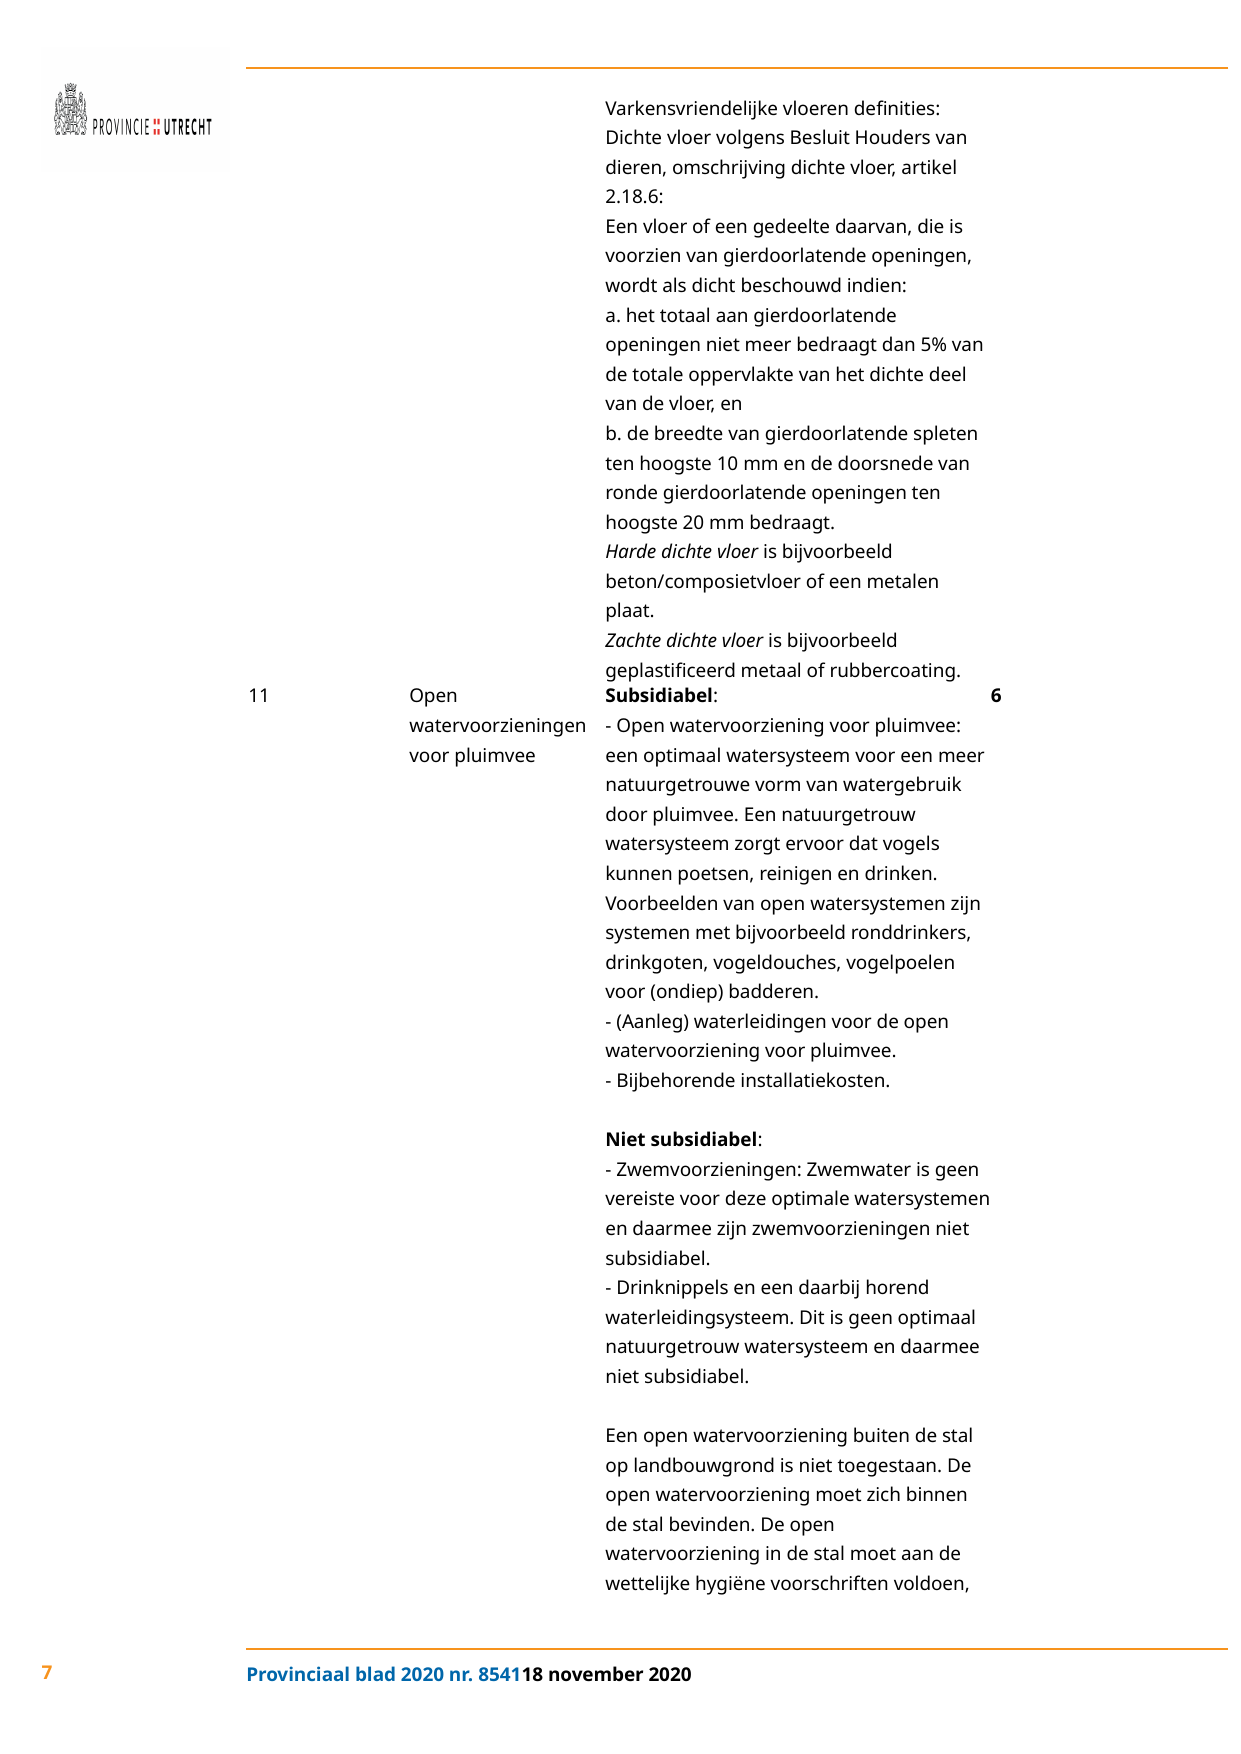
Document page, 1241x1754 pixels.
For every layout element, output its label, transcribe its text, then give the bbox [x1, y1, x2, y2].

table_cell [248, 95, 409, 683]
table_cell [991, 95, 1152, 683]
table_cell 6 [991, 683, 1152, 1596]
table_cell Subsidiabel: - Open watervoorziening voor pluimvee: een optimaal watersysteem voor een meer natuurgetrouwe vorm van watergebruik door pluimvee. Een natuurgetrouw watersysteem zorgt ervoor dat vogels kunnen poetsen, reinigen en drinken. Voorbeelden van open watersystemen zijn systemen met bijvoorbeeld ronddrinkers, drinkgoten, vogeldouches, vogelpoelen voor (ondiep) badderen. - (Aanleg) waterleidingen voor de open watervoorziening voor pluimvee. - Bijbehorende installatiekosten. Niet subsidiabel: - Zwemvoorzieningen: Zwemwater is geen vereiste voor deze optimale watersystemen en daarmee zijn zwemvoorzieningen niet subsidiabel. - Drinknippels en een daarbij horend waterleidingsysteem. Dit is geen optimaal natuurgetrouw watersysteem en daarmee niet subsidiabel. Een open watervoorziening buiten de stal op landbouwgrond is niet toegestaan. De open watervoorziening moet zich binnen de stal bevinden. De open watervoorziening in de stal moet aan de wettelijke hygiëne voorschriften voldoen, [605, 683, 991, 1596]
table_cell Varkensvriendelijke vloeren definities: Dichte vloer volgens Besluit Houders van dieren, omschrijving dichte vloer, artikel 2.18.6: Een vloer of een gedeelte daarvan, die is voorzien van gierdoorlatende openingen, wordt als dicht beschouwd indien: a. het totaal aan gierdoorlatende openingen niet meer bedraagt dan 5% van de totale oppervlakte van het dichte deel van de vloer, en b. de breedte van gierdoorlatende spleten ten hoogste 10 mm en de doorsnede van ronde gierdoorlatende openingen ten hoogste 20 mm bedraagt. Harde dichte vloer is bijvoorbeeld beton/composietvloer of een metalen plaat. Zachte dichte vloer is bijvoorbeeld geplastificeerd metaal of rubbercoating. [605, 95, 991, 683]
table_cell 11 [248, 683, 409, 1596]
table_cell Open watervoorzieningen voor pluimvee [409, 683, 605, 1596]
table_cell [409, 95, 605, 683]
picture [41, 47, 231, 172]
